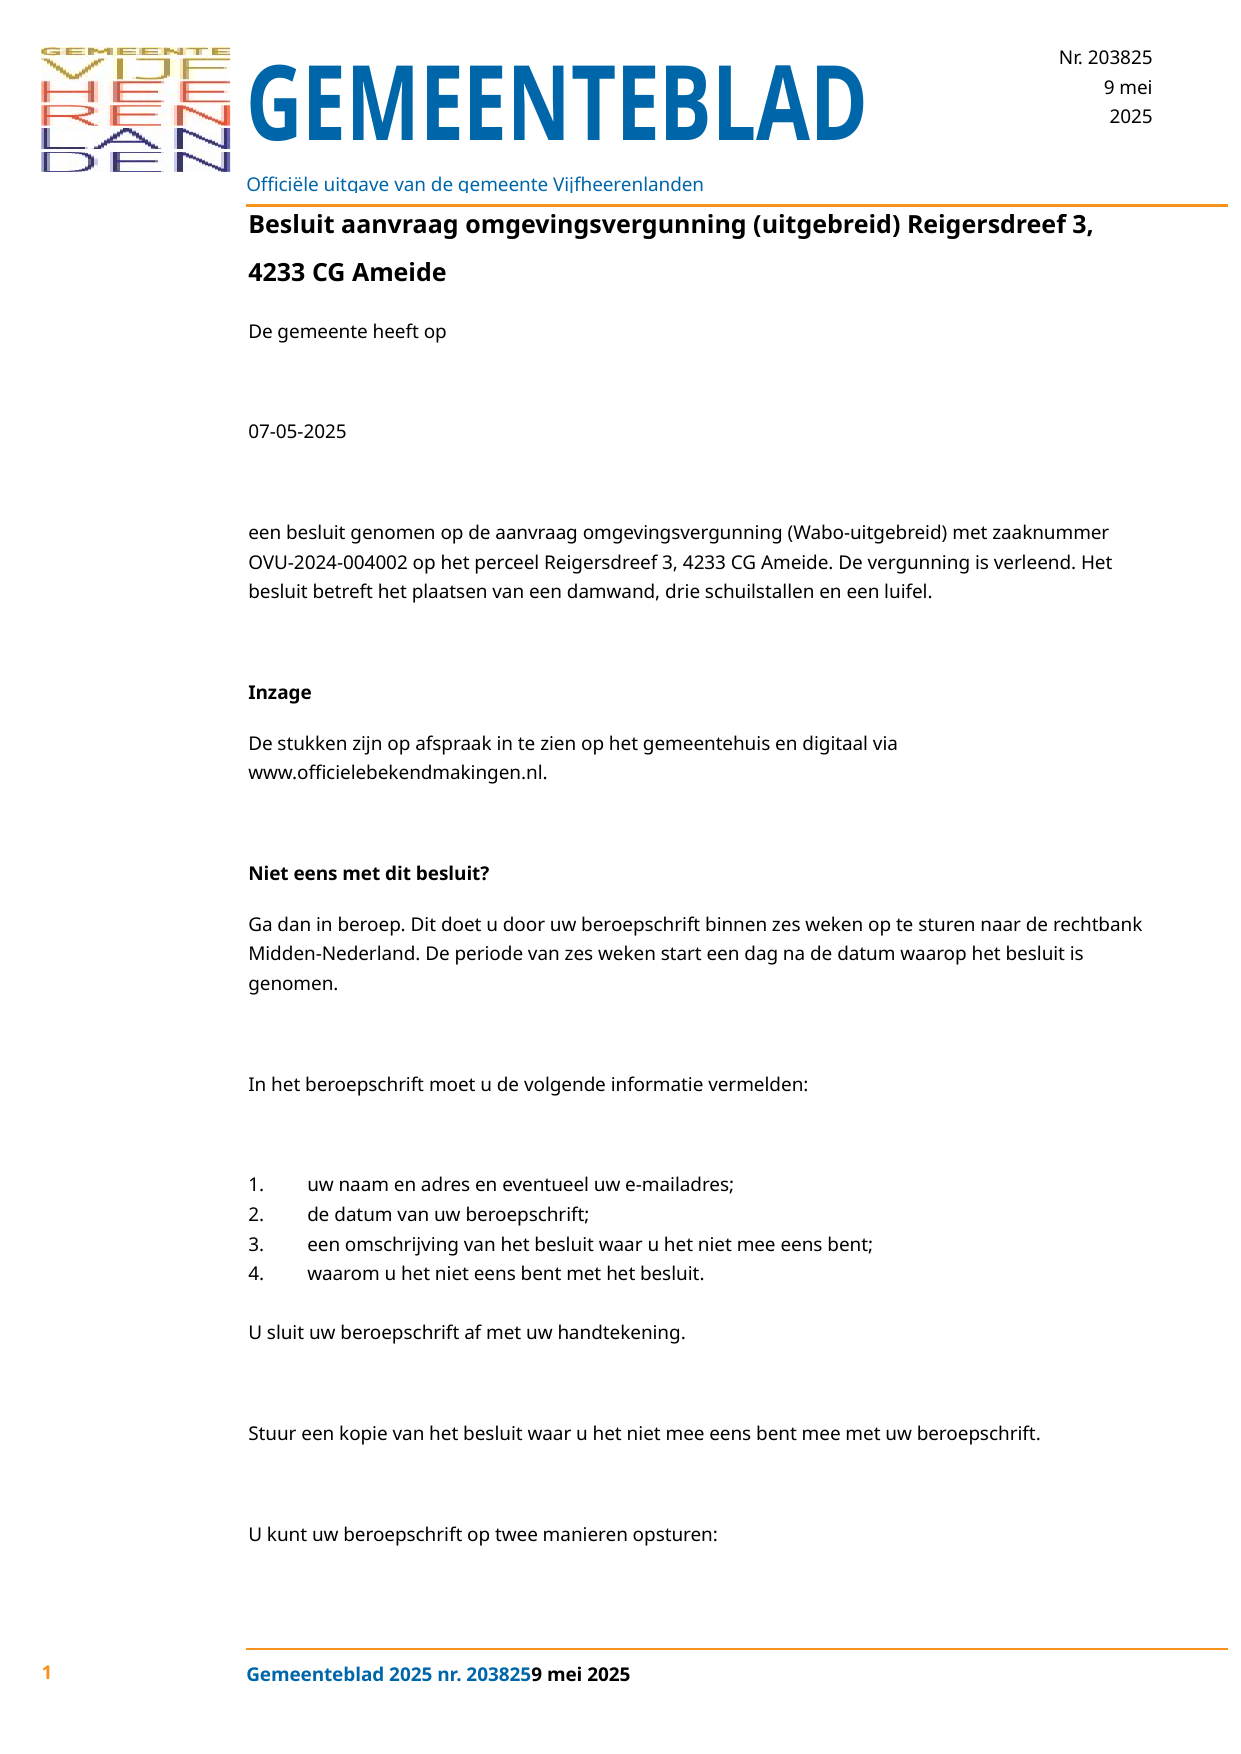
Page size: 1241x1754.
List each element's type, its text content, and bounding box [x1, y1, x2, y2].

text De stukken zijn op afspraak in te zien op het gemeentehuis en digitaal via www.officielebekendmakingen.nl. [248, 730, 1152, 785]
text een besluit genomen op de aanvraag omgevingsvergunning (Wabo-uitgebreid) met zaaknummer OVU-2024-004002 op het perceel Reigersdreef 3, 4233 CG Ameide. De vergunning is verleend. Het besluit betreft het plaatsen van een damwand, drie schuilstallen en een luifel. [248, 519, 1152, 604]
text U kunt uw beroepschrift op twee manieren opsturen: [248, 1521, 1152, 1547]
text De gemeente heeft op [248, 318, 1152, 344]
list de datum van uw beroepschrift; [248, 1201, 1152, 1227]
text U sluit uw beroepschrift af met uw handtekening. [248, 1319, 1152, 1345]
picture [41, 47, 231, 172]
text 07-05-2025 [248, 419, 1152, 444]
list uw naam en adres en eventueel uw e-mailadres; [248, 1172, 1152, 1197]
text Besluit aanvraag omgevingsvergunning (uitgebreid) Reigersdreef 3, 4233 CG Ameide [248, 207, 1152, 288]
text In het beroepschrift moet u de volgende informatie vermelden: [248, 1071, 1152, 1097]
list een omschrijving van het besluit waar u het niet mee eens bent; [248, 1231, 1152, 1257]
list waarom u het niet eens bent met het besluit. [248, 1260, 1152, 1286]
text Niet eens met dit besluit? [248, 860, 1152, 886]
text Inzage [248, 679, 1152, 705]
text Ga dan in beroep. Dit doet u door uw beroepschrift binnen zes weken op te sturen naar de rechtbank Midden-Nederland. De periode van zes weken start een dag na de datum waarop het besluit is genomen. [248, 911, 1152, 996]
text Stuur een kopie van het besluit waar u het niet mee eens bent mee met uw beroepschrift. [248, 1420, 1152, 1446]
